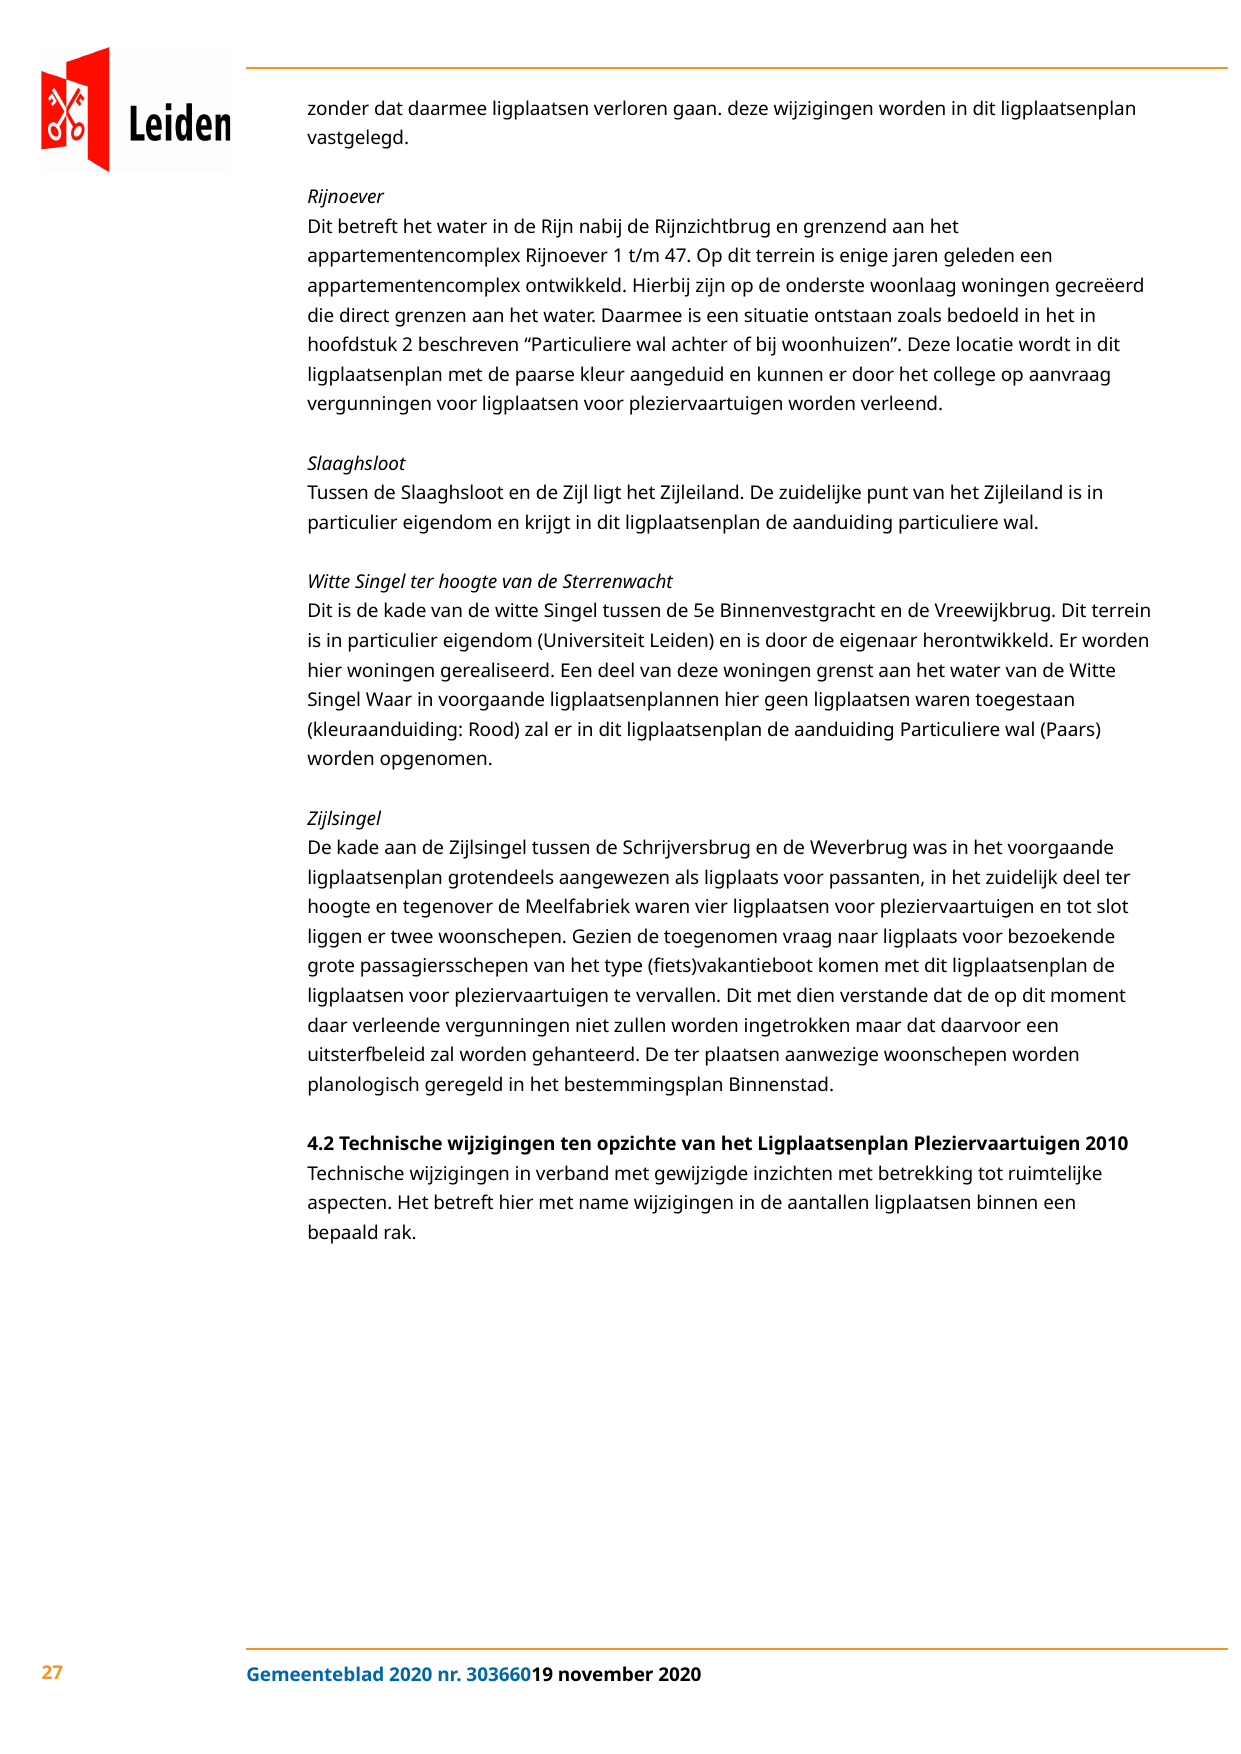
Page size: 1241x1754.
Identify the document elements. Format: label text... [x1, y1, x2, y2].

picture [41, 47, 231, 172]
list Slaaghsloot [248, 450, 1152, 476]
list 4.2 Technische wijzigingen ten opzichte van het Ligplaatsenplan Pleziervaartuigen 2010 [248, 1130, 1152, 1156]
list Zijlsingel [248, 805, 1152, 831]
list Witte Singel ter hoogte van de Sterrenwacht [248, 568, 1152, 594]
list Rijnoever [248, 183, 1152, 209]
list zonder dat daarmee ligplaatsen verloren gaan. deze wijzigingen worden in dit ligplaatsenplan vastgelegd. [248, 95, 1152, 150]
list Dit betreft het water in de Rijn nabij de Rijnzichtbrug en grenzend aan het appartementencomplex Rijnoever 1 t/m 47. Op dit terrein is enige jaren geleden een appartementencomplex ontwikkeld. Hierbij zijn op de onderste woonlaag woningen gecreëerd die direct grenzen aan het water. Daarmee is een situatie ontstaan zoals bedoeld in het in hoofdstuk 2 beschreven “Particuliere wal achter of bij woonhuizen”. Deze locatie wordt in dit ligplaatsenplan met de paarse kleur aangeduid en kunnen er door het college op aanvraag vergunningen voor ligplaatsen voor pleziervaartuigen worden verleend. [248, 213, 1152, 416]
list Tussen de Slaaghsloot en de Zijl ligt het Zijleiland. De zuidelijke punt van het Zijleiland is in particulier eigendom en krijgt in dit ligplaatsenplan de aanduiding particuliere wal. [248, 479, 1152, 535]
list Dit is de kade van de witte Singel tussen de 5e Binnenvestgracht en de Vreewijkbrug. Dit terrein is in particulier eigendom (Universiteit Leiden) en is door de eigenaar herontwikkeld. Er worden hier woningen gerealiseerd. Een deel van deze woningen grenst aan het water van de Witte Singel Waar in voorgaande ligplaatsenplannen hier geen ligplaatsen waren toegestaan (kleuraanduiding: Rood) zal er in dit ligplaatsenplan de aanduiding Particuliere wal (Paars) worden opgenomen. [248, 598, 1152, 771]
list De kade aan de Zijlsingel tussen de Schrijversbrug en de Weverbrug was in het voorgaande ligplaatsenplan grotendeels aangewezen als ligplaats voor passanten, in het zuidelijk deel ter hoogte en tegenover de Meelfabriek waren vier ligplaatsen voor pleziervaartuigen en tot slot liggen er twee woonschepen. Gezien de toegenomen vraag naar ligplaats voor bezoekende grote passagiersschepen van het type (fiets)vakantieboot komen met dit ligplaatsenplan de ligplaatsen voor pleziervaartuigen te vervallen. Dit met dien verstande dat de op dit moment daar verleende vergunningen niet zullen worden ingetrokken maar dat daarvoor een uitsterfbeleid zal worden gehanteerd. De ter plaatsen aanwezige woonschepen worden planologisch geregeld in het bestemmingsplan Binnenstad. [248, 834, 1152, 1097]
list Technische wijzigingen in verband met gewijzigde inzichten met betrekking tot ruimtelijke aspecten. Het betreft hier met name wijzigingen in de aantallen ligplaatsen binnen een bepaald rak. [248, 1160, 1152, 1245]
